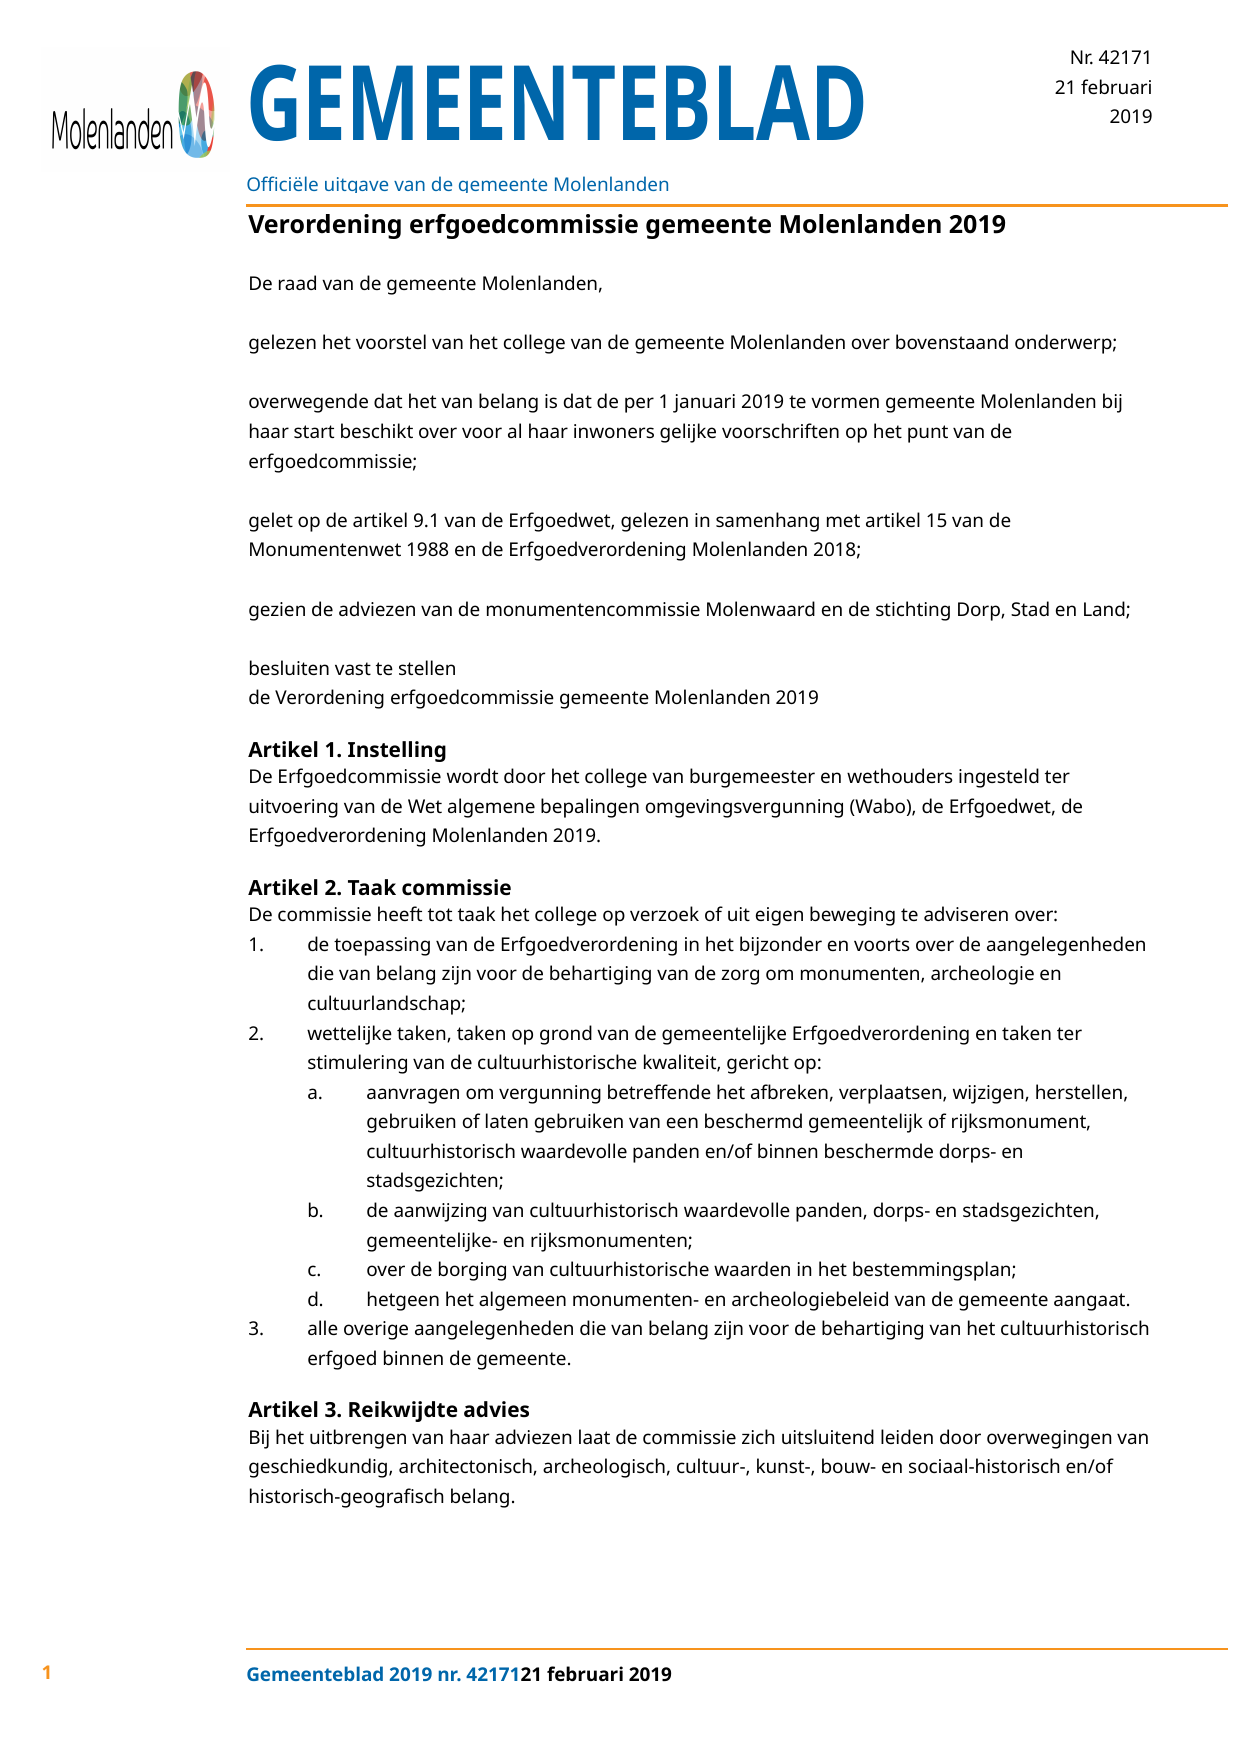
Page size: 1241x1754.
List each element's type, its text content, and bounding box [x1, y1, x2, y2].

text gezien de adviezen van de monumentencommissie Molenwaard en de stichting Dorp, Stad en Land; [248, 596, 1152, 621]
list de aanwijzing van cultuurhistorisch waardevolle panden, dorps- en stadsgezichten, gemeentelijke- en rijksmonumenten; [307, 1197, 1152, 1252]
list aanvragen om vergunning betreffende het afbreken, verplaatsen, wijzigen, herstellen, gebruiken of laten gebruiken van een beschermd gemeentelijk of rijksmonument, cultuurhistorisch waardevolle panden en/of binnen beschermde dorps- en stadsgezichten; [307, 1079, 1152, 1193]
text de Verordening erfgoedcommissie gemeente Molenlanden 2019 [248, 684, 1152, 710]
text overwegende dat het van belang is dat de per 1 januari 2019 te vormen gemeente Molenlanden bij haar start beschikt over voor al haar inwoners gelijke voorschriften op het punt van de erfgoedcommissie; [248, 389, 1152, 473]
text Bij het uitbrengen van haar adviezen laat de commissie zich uitsluitend leiden door overwegingen van geschiedkundig, architectonisch, archeologisch, cultuur-, kunst-, bouw- en sociaal-historisch en/of historisch-geografisch belang. [248, 1424, 1152, 1509]
text De Erfgoedcommissie wordt door het college van burgemeester en wethouders ingesteld ter uitvoering van de Wet algemene bepalingen omgevingsvergunning (Wabo), de Erfgoedwet, de Erfgoedverordening Molenlanden 2019. [248, 763, 1152, 848]
list alle overige aangelegenheden die van belang zijn voor de behartiging van het cultuurhistorisch erfgoed binnen de gemeente. [248, 1316, 1152, 1371]
text De commissie heeft tot taak het college op verzoek of uit eigen beweging te adviseren over: [248, 901, 1152, 927]
text Artikel 3. Reikwijdte advies [248, 1396, 1152, 1424]
text gelezen het voorstel van het college van de gemeente Molenlanden over bovenstaand onderwerp; [248, 329, 1152, 355]
text besluiten vast te stellen [248, 655, 1152, 681]
picture [41, 47, 231, 172]
list over de borging van cultuurhistorische waarden in het bestemmingsplan; [307, 1256, 1152, 1282]
text Verordening erfgoedcommissie gemeente Molenlanden 2019 [248, 207, 1152, 241]
text gelet op de artikel 9.1 van de Erfgoedwet, gelezen in samenhang met artikel 15 van de Monumentenwet 1988 en de Erfgoedverordening Molenlanden 2018; [248, 507, 1152, 562]
list wettelijke taken, taken op grond van de gemeentelijke Erfgoedverordening en taken ter stimulering van de cultuurhistorische kwaliteit, gericht op: [248, 1020, 1152, 1075]
text Artikel 1. Instelling [248, 735, 1152, 763]
text De raad van de gemeente Molenlanden, [248, 270, 1152, 296]
list hetgeen het algemeen monumenten- en archeologiebeleid van de gemeente aangaat. [307, 1286, 1152, 1312]
list de toepassing van de Erfgoedverordening in het bijzonder en voorts over de aangelegenheden die van belang zijn voor de behartiging van de zorg om monumenten, archeologie en cultuurlandschap; [248, 931, 1152, 1016]
text Artikel 2. Taak commissie [248, 873, 1152, 901]
